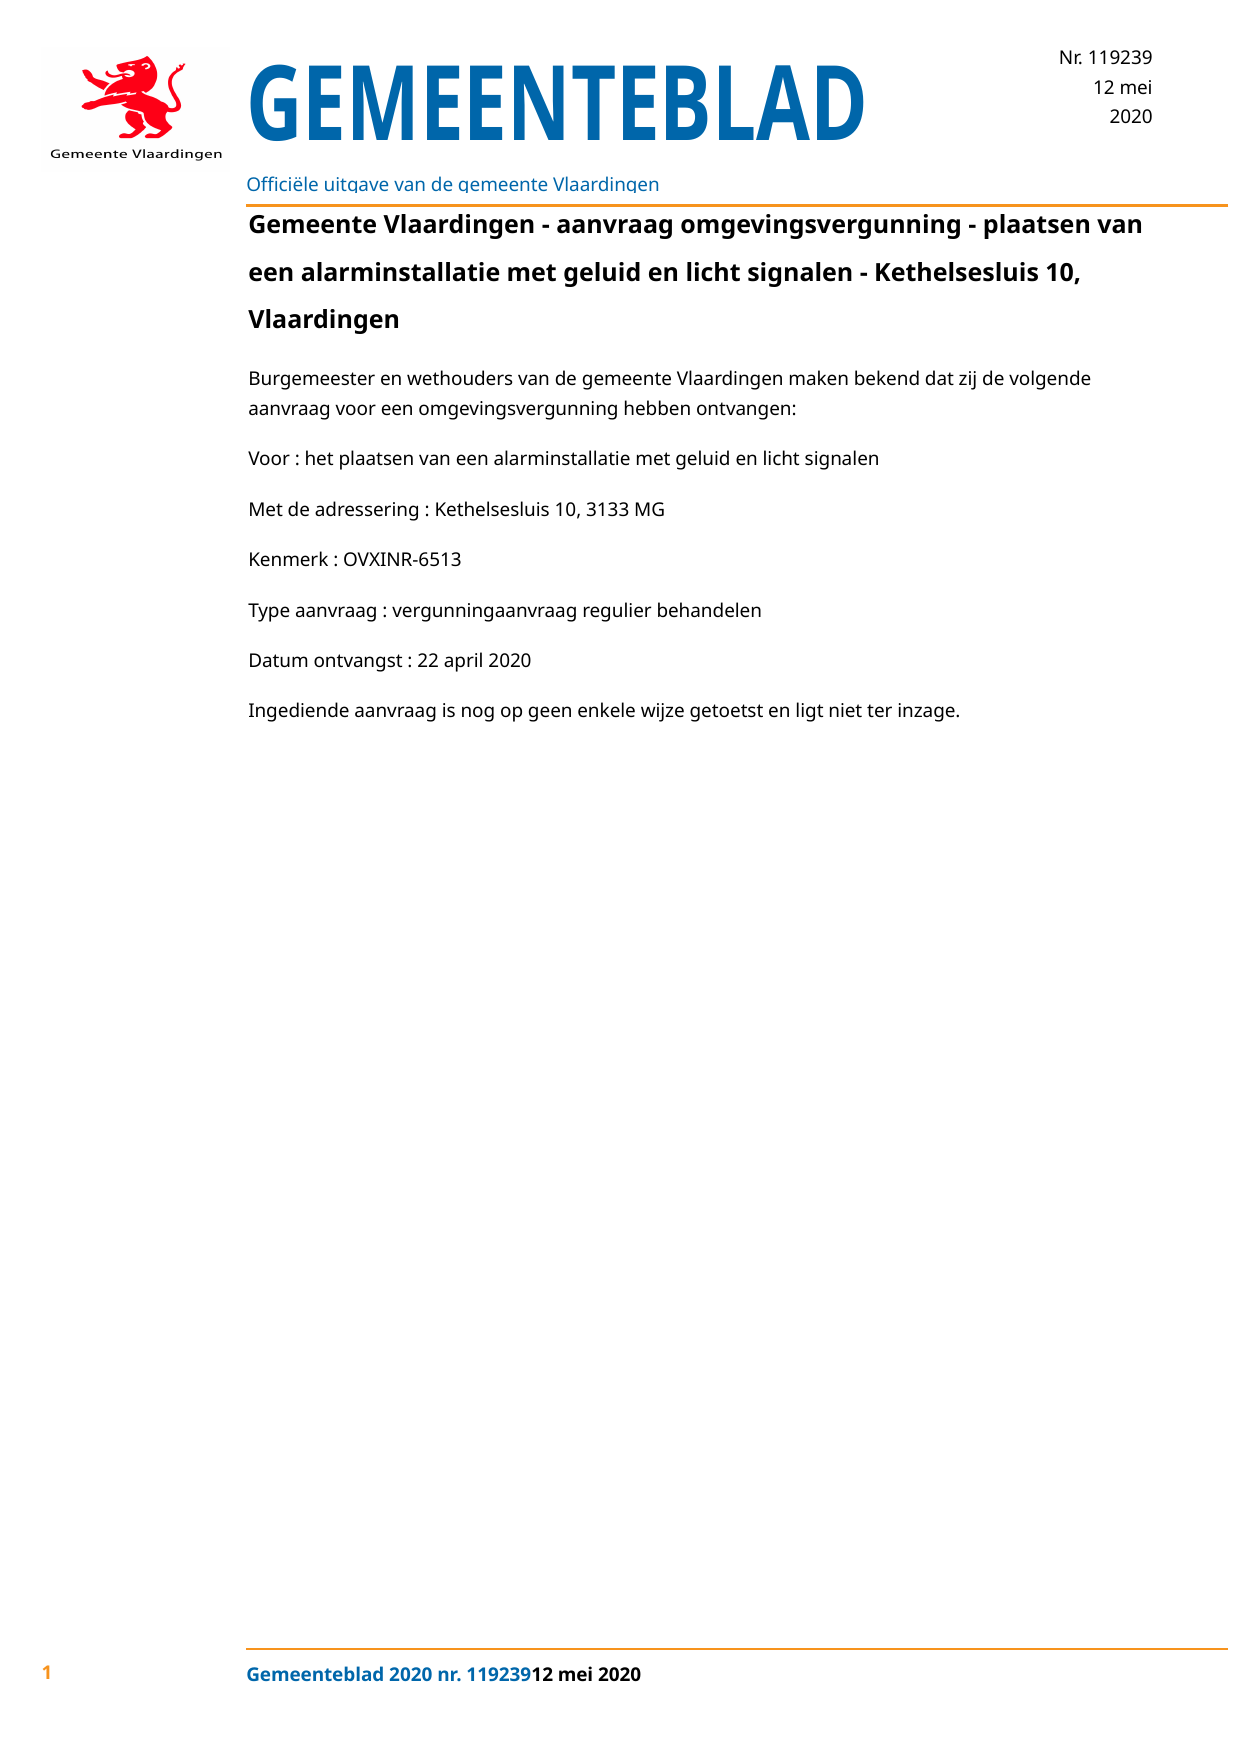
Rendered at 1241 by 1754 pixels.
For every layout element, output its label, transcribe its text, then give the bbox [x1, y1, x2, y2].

text Burgemeester en wethouders van de gemeente Vlaardingen maken bekend dat zij de volgende aanvraag voor een omgevingsvergunning hebben ontvangen: [248, 366, 1152, 421]
text Datum ontvangst : 22 april 2020 [248, 647, 1152, 673]
picture [41, 47, 231, 172]
text Gemeente Vlaardingen - aanvraag omgevingsvergunning - plaatsen van een alarminstallatie met geluid en licht signalen - Kethelsesluis 10, Vlaardingen [248, 207, 1152, 336]
text Kenmerk : OVXINR-6513 [248, 546, 1152, 572]
text Ingediende aanvraag is nog op geen enkele wijze getoetst en ligt niet ter inzage. [248, 698, 1152, 723]
text Met de adressering : Kethelsesluis 10, 3133 MG [248, 496, 1152, 522]
text Voor : het plaatsen van een alarminstallatie met geluid en licht signalen [248, 446, 1152, 471]
text Type aanvraag : vergunningaanvraag regulier behandelen [248, 597, 1152, 622]
